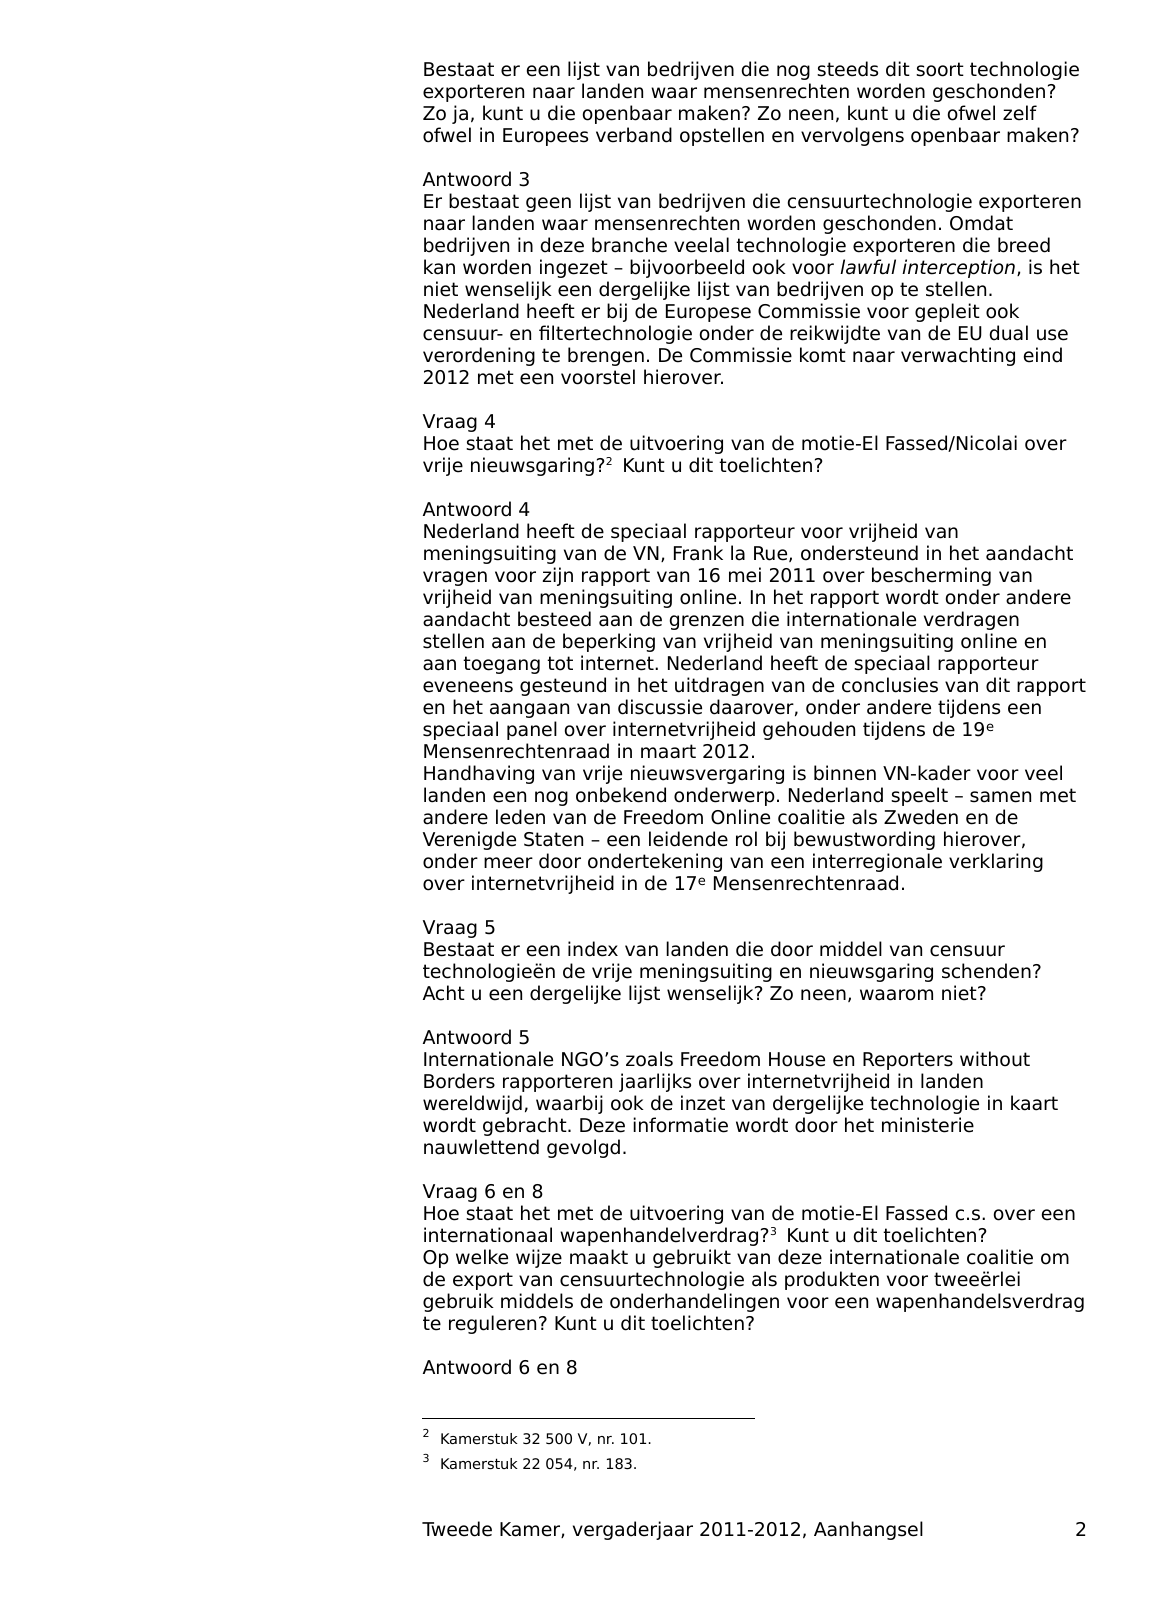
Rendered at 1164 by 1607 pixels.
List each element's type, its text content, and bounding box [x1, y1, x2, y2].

text Hoe staat het met de uitvoering van de motie-El Fassed c.s. over een internationaal wapenhandelverdrag? Kunt u dit toelichten? [422, 1203, 1087, 1247]
text Antwoord 3 [422, 169, 1087, 191]
text Antwoord 4 [422, 499, 1087, 521]
text Bestaat er een lijst van bedrijven die nog steeds dit soort technologie exporteren naar landen waar mensenrechten worden geschonden? Zo ja, kunt u die openbaar maken? Zo neen, kunt u die ofwel zelf ofwel in Europees verband opstellen en vervolgens openbaar maken? [422, 59, 1087, 147]
text Vraag 6 en 8 [422, 1181, 1087, 1203]
text Kamerstuk 32 500 V, nr. 101. [422, 1427, 1087, 1449]
text Vraag 5 [422, 917, 1087, 939]
text Er bestaat geen lijst van bedrijven die censuurtechnologie exporteren naar landen waar mensenrechten worden geschonden. Omdat bedrijven in deze branche veelal technologie exporteren die breed kan worden ingezet – bijvoorbeeld ook voor lawful interception, is het niet wenselijk een dergelijke lijst van bedrijven op te stellen. Nederland heeft er bij de Europese Commissie voor gepleit ook censuur- en filtertechnologie onder de reikwijdte van de EU dual use verordening te brengen. De Commissie komt naar verwachting eind 2012 met een voorstel hierover. [422, 191, 1087, 389]
text Vraag 4 [422, 411, 1087, 433]
text Bestaat er een index van landen die door middel van censuur technologieën de vrije meningsuiting en nieuwsgaring schenden? Acht u een dergelijke lijst wenselijk? Zo neen, waarom niet? [422, 939, 1087, 1005]
text Handhaving van vrije nieuwsvergaring is binnen VN-kader voor veel landen een nog onbekend onderwerp. Nederland speelt – samen met andere leden van de Freedom Online coalitie als Zweden en de Verenigde Staten – een leidende rol bij bewustwording hierover, onder meer door ondertekening van een interregionale verklaring over internetvrijheid in de 17e Mensenrechtenraad. [422, 763, 1087, 895]
text Antwoord 6 en 8 [422, 1357, 1087, 1379]
text Antwoord 5 [422, 1027, 1087, 1049]
text Nederland heeft de speciaal rapporteur voor vrijheid van meningsuiting van de VN, Frank la Rue, ondersteund in het aandacht vragen voor zijn rapport van 16 mei 2011 over bescherming van vrijheid van meningsuiting online. In het rapport wordt onder andere aandacht besteed aan de grenzen die internationale verdragen stellen aan de beperking van vrijheid van meningsuiting online en aan toegang tot internet. Nederland heeft de speciaal rapporteur eveneens gesteund in het uitdragen van de conclusies van dit rapport en het aangaan van discussie daarover, onder andere tijdens een speciaal panel over internetvrijheid gehouden tijdens de 19e Mensenrechtenraad in maart 2012. [422, 521, 1087, 763]
text Kamerstuk 22 054, nr. 183. [422, 1452, 1087, 1474]
text Internationale NGO’s zoals Freedom House en Reporters without Borders rapporteren jaarlijks over internetvrijheid in landen wereldwijd, waarbij ook de inzet van dergelijke technologie in kaart wordt gebracht. Deze informatie wordt door het ministerie nauwlettend gevolgd. [422, 1049, 1087, 1159]
text Hoe staat het met de uitvoering van de motie-El Fassed/Nicolai over vrije nieuwsgaring? Kunt u dit toelichten? [422, 433, 1087, 477]
text Op welke wijze maakt u gebruikt van deze internationale coalitie om de export van censuurtechnologie als produkten voor tweeërlei gebruik middels de onderhandelingen voor een wapenhandelsverdrag te reguleren? Kunt u dit toelichten? [422, 1247, 1087, 1335]
